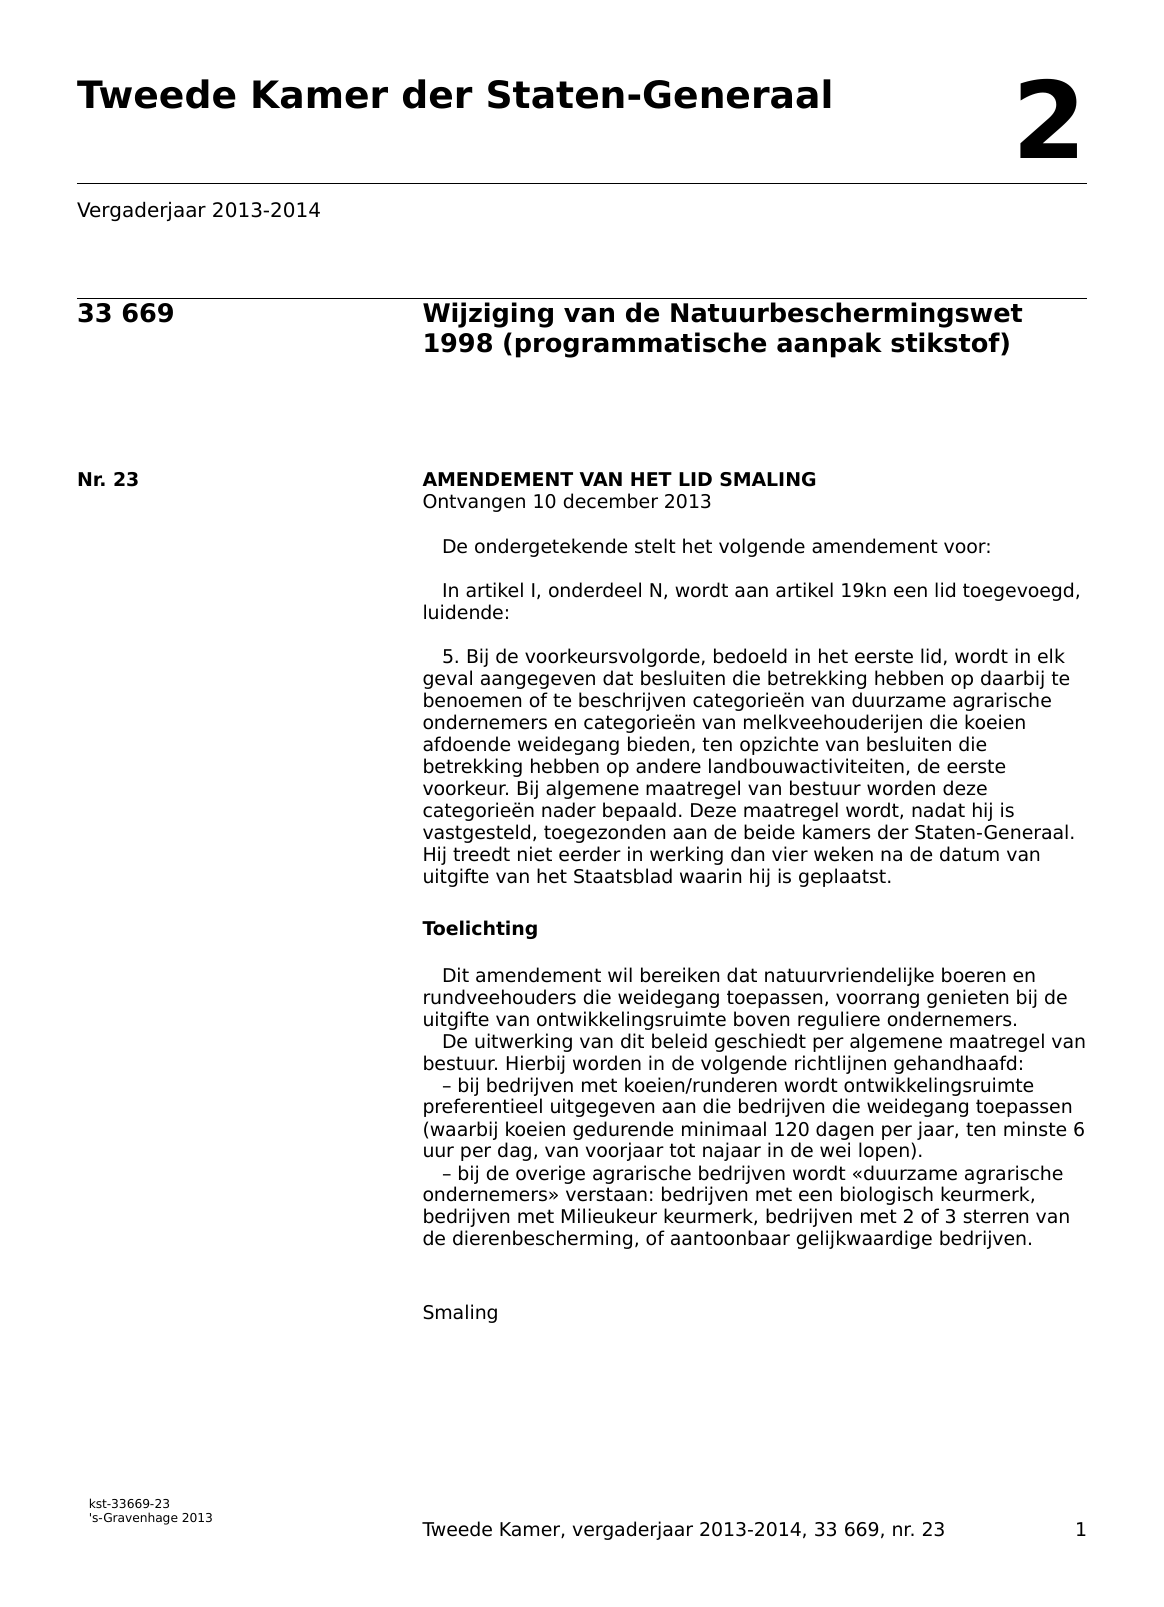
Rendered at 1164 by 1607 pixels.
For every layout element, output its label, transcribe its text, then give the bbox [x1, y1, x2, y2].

text In artikel I, onderdeel N, wordt aan artikel 19kn een lid toegevoegd, luidende: [422, 580, 1087, 624]
table_header Tweede Kamer der Staten-Generaal [77, 59, 886, 183]
text De uitwerking van dit beleid geschiedt per algemene maatregel van bestuur. Hierbij worden in de volgende richtlijnen gehandhaafd: [422, 1031, 1087, 1074]
subtitle Toelichting [422, 918, 1087, 939]
text De ondergetekende stelt het volgende amendement voor: [422, 536, 1087, 557]
text Dit amendement wil bereiken dat natuurvriendelijke boeren en rundveehouders die weidegang toepassen, voorrang genieten bij de uitgifte van ontwikkelingsruimte boven reguliere ondernemers. [422, 964, 1087, 1031]
text 's-Gravenhage 2013 [88, 1511, 323, 1525]
table_cell Vergaderjaar 2013-2014 [77, 184, 1087, 298]
subtitle 33 669 Wijziging van de Natuurbeschermingswet 1998 (programmatische aanpak stikstof) [77, 299, 1087, 358]
text – bij bedrijven met koeien/runderen wordt ontwikkelingsruimte preferentieel uitgegeven aan die bedrijven die weidegang toepassen (waarbij koeien gedurende minimaal 120 dagen per jaar, ten minste 6 uur per dag, van voorjaar tot najaar in de wei lopen). [422, 1074, 1087, 1162]
subtitle Nr. 23 AMENDEMENT VAN HET LID SMALING [77, 469, 1087, 491]
text – bij de overige agrarische bedrijven wordt «duurzame agrarische ondernemers» verstaan: bedrijven met een biologisch keurmerk, bedrijven met Milieukeur keurmerk, bedrijven met 2 of 3 sterren van de dierenbescherming, of aantoonbaar gelijkwaardige bedrijven. [422, 1162, 1087, 1250]
text Ontvangen 10 december 2013 [422, 491, 1087, 513]
text Smaling [422, 1280, 1087, 1324]
text 5. Bij de voorkeursvolgorde, bedoeld in het eerste lid, wordt in elk geval aangegeven dat besluiten die betrekking hebben op daarbij te benoemen of te beschrijven categorieën van duurzame agrarische ondernemers en categorieën van melkveehouderijen die koeien afdoende weidegang bieden, ten opzichte van besluiten die betrekking hebben op andere landbouwactiviteiten, de eerste voorkeur. Bij algemene maatregel van bestuur worden deze categorieën nader bepaald. Deze maatregel wordt, nadat hij is vastgesteld, toegezonden aan de beide kamers der Staten-Generaal. Hij treedt niet eerder in werking dan vier weken na de datum van uitgifte van het Staatsblad waarin hij is geplaatst. [422, 646, 1087, 888]
text kst-33669-23 [88, 1497, 323, 1511]
table_header 2 [886, 59, 1087, 183]
